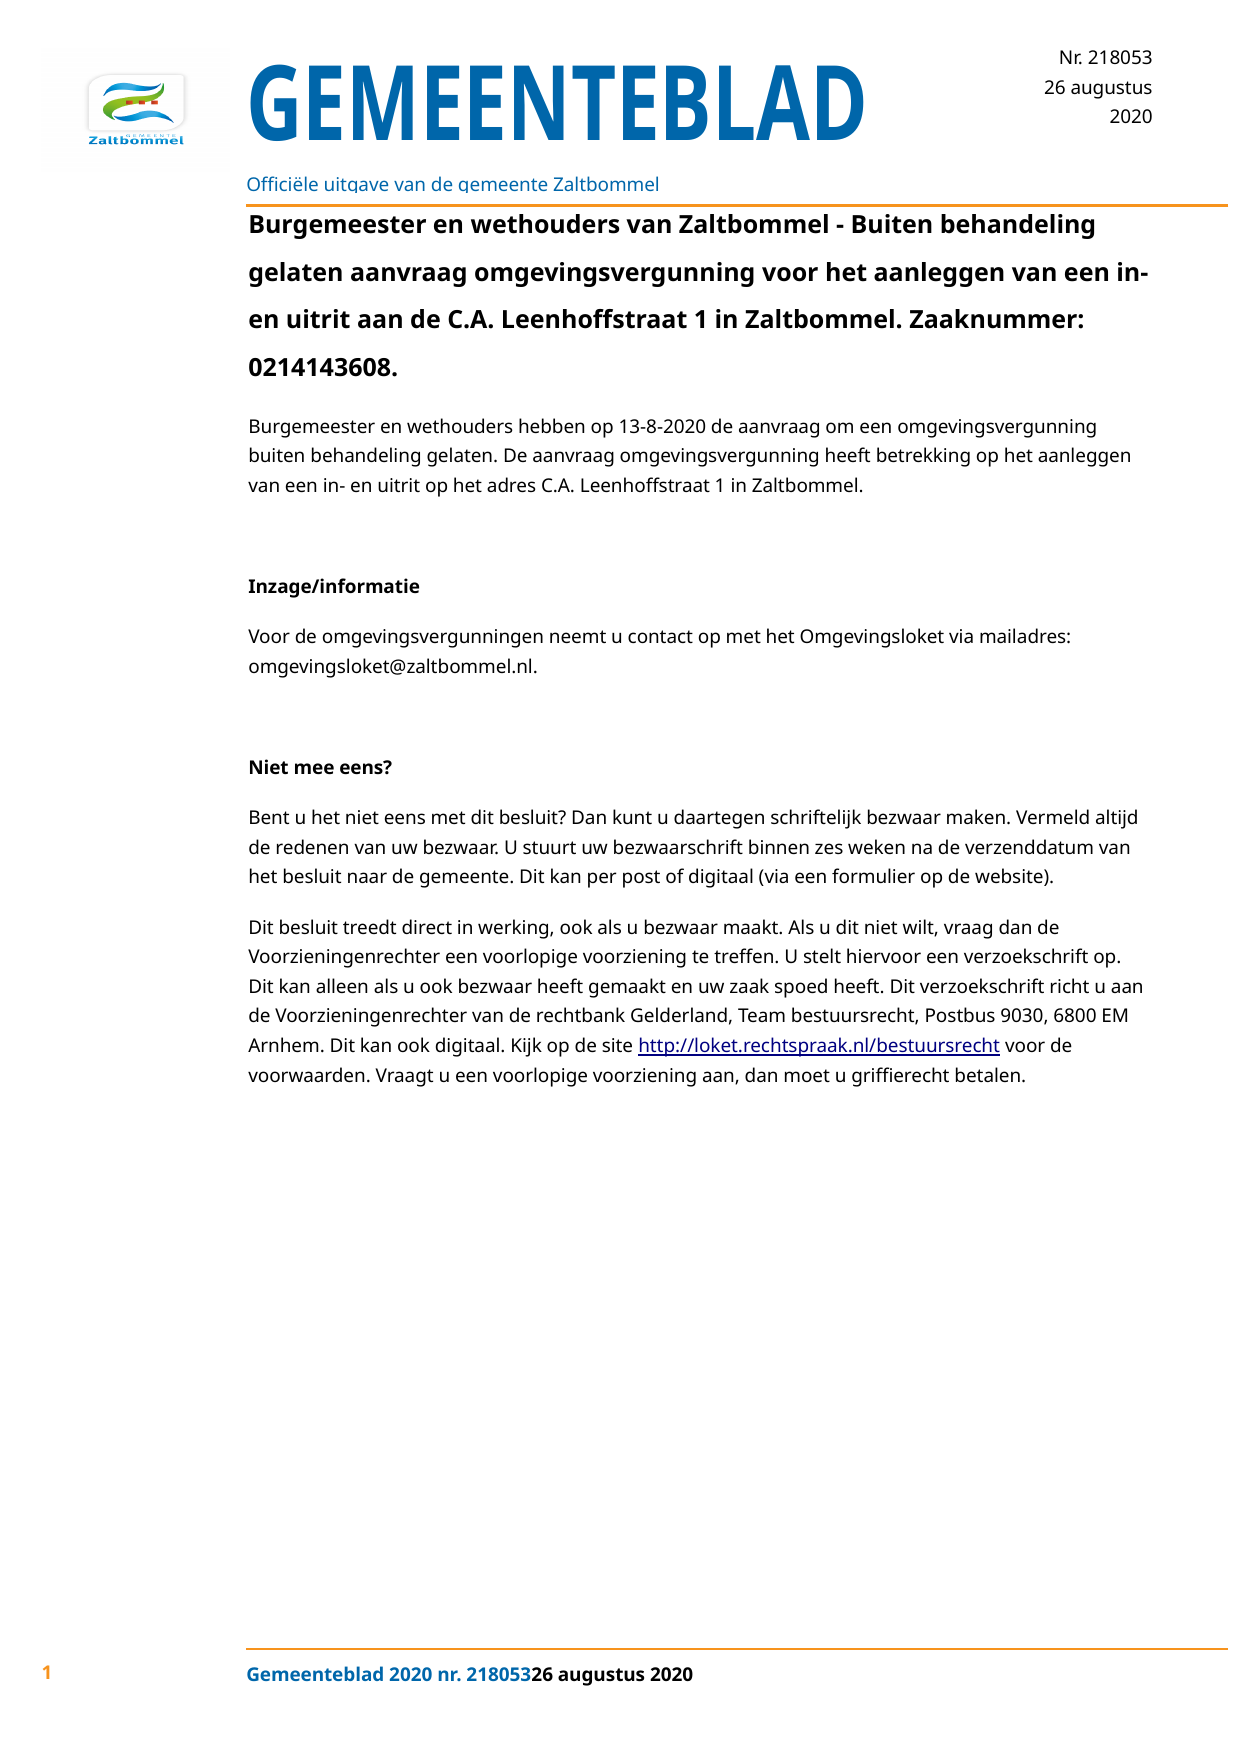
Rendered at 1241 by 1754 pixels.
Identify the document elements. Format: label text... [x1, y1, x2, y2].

text Burgemeester en wethouders van Zaltbommel - Buiten behandeling gelaten aanvraag omgevingsvergunning voor het aanleggen van een in- en uitrit aan de C.A. Leenhoffstraat 1 in Zaltbommel. Zaaknummer: 0214143608. [248, 207, 1152, 384]
text Bent u het niet eens met dit besluit? Dan kunt u daartegen schriftelijk bezwaar maken. Vermeld altijd de redenen van uw bezwaar. U stuurt uw bezwaarschrift binnen zes weken na de verzenddatum van het besluit naar de gemeente. Dit kan per post of digitaal (via een formulier op de website). [248, 804, 1152, 889]
text Niet mee eens? [248, 754, 1152, 780]
text Burgemeester en wethouders hebben op 13-8-2020 de aanvraag om een omgevingsvergunning buiten behandeling gelaten. De aanvraag omgevingsvergunning heeft betrekking op het aanleggen van een in- en uitrit op het adres C.A. Leenhoffstraat 1 in Zaltbommel. [248, 413, 1152, 498]
picture [41, 47, 231, 172]
text Voor de omgevingsvergunningen neemt u contact op met het Omgevingsloket via mailadres: omgevingsloket@zaltbommel.nl. [248, 623, 1152, 679]
text Inzage/informatie [248, 573, 1152, 599]
text Dit besluit treedt direct in werking, ook als u bezwaar maakt. Als u dit niet wilt, vraag dan de Voorzieningenrechter een voorlopige voorziening te treffen. U stelt hiervoor een verzoekschrift op. Dit kan alleen als u ook bezwaar heeft gemaakt en uw zaak spoed heeft. Dit verzoekschrift richt u aan de Voorzieningenrechter van de rechtbank Gelderland, Team bestuursrecht, Postbus 9030, 6800 EM Arnhem. Dit kan ook digitaal. Kijk op de site http://loket.rechtspraak.nl/bestuursrecht voor de voorwaarden. Vraagt u een voorlopige voorziening aan, dan moet u griffierecht betalen. [248, 914, 1152, 1088]
